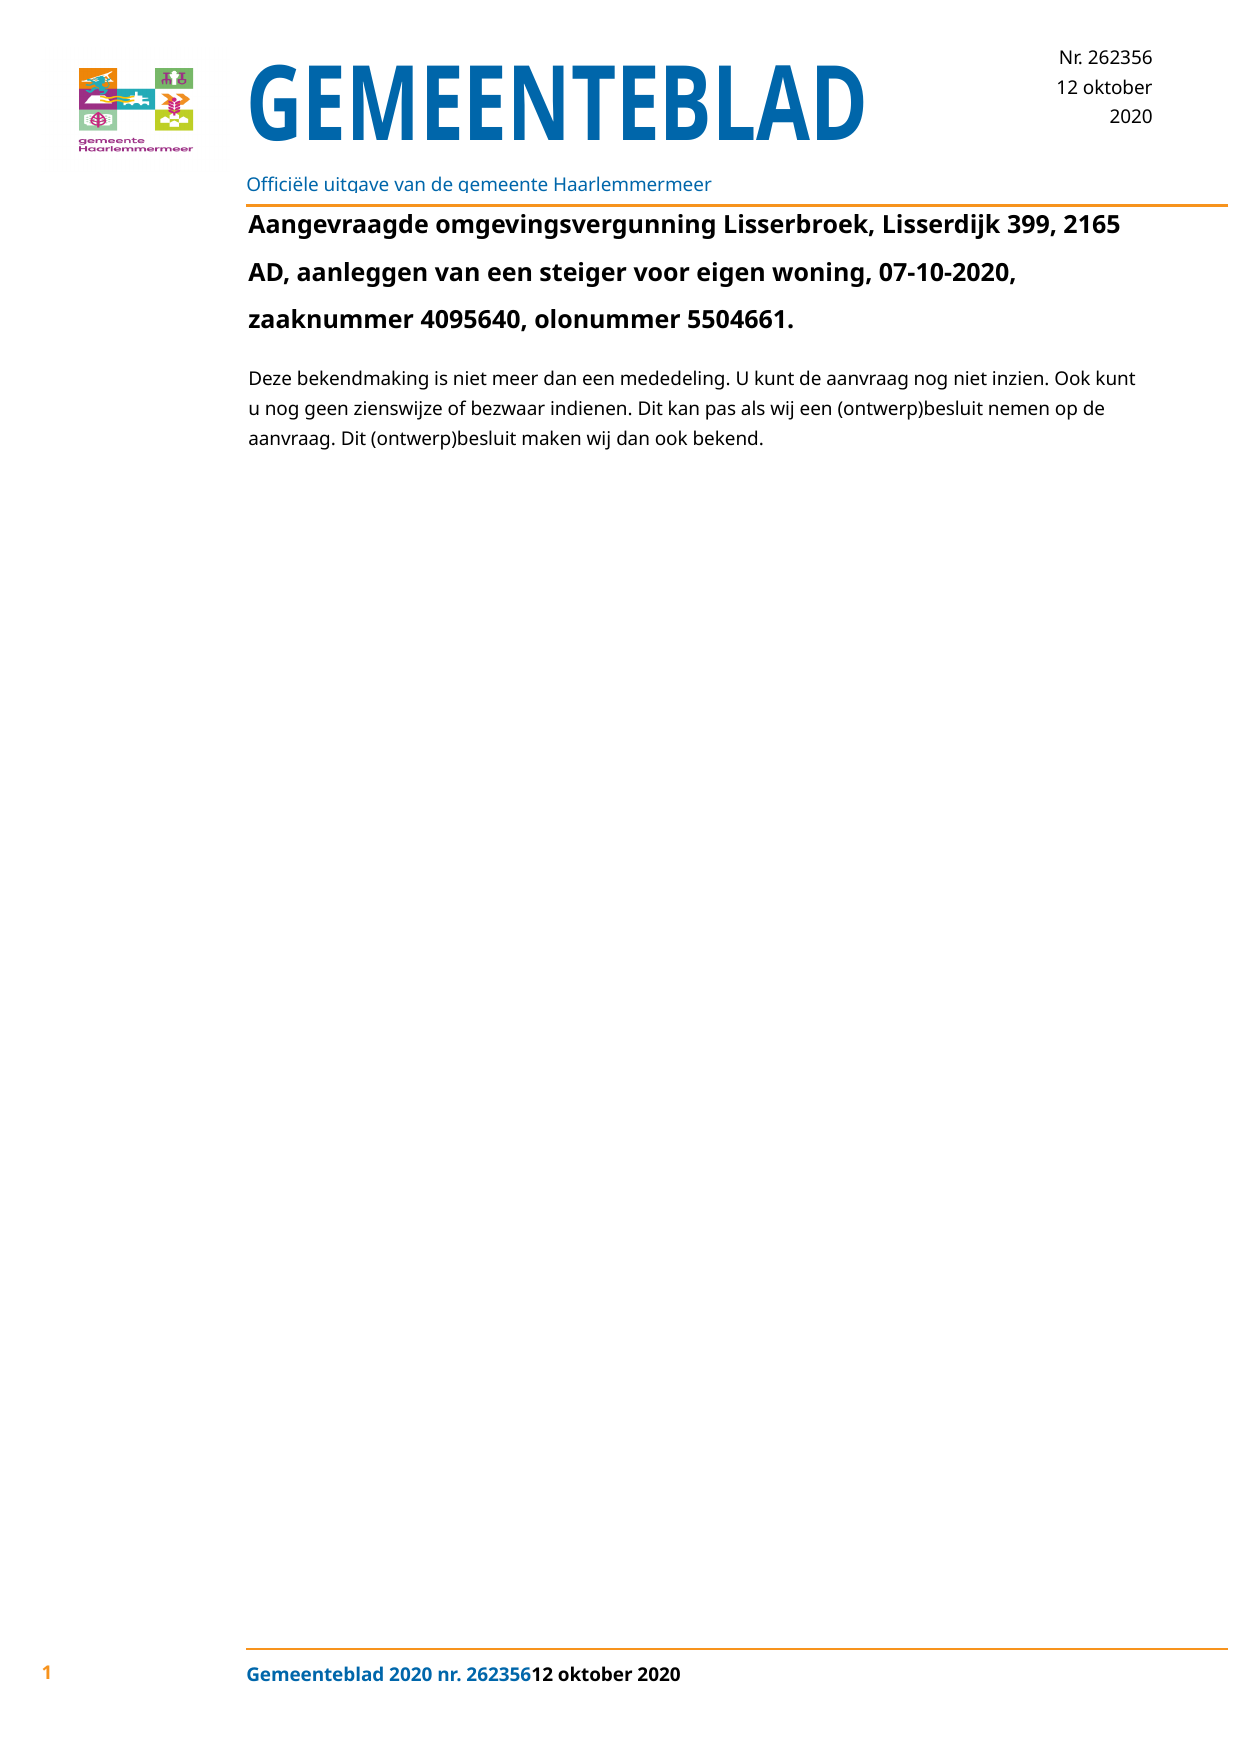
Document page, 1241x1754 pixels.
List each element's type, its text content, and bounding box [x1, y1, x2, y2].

picture [41, 47, 231, 172]
text Aangevraagde omgevingsvergunning Lisserbroek, Lisserdijk 399, 2165 AD, aanleggen van een steiger voor eigen woning, 07-10-2020, zaaknummer 4095640, olonummer 5504661. [248, 207, 1152, 336]
text Deze bekendmaking is niet meer dan een mededeling. U kunt de aanvraag nog niet inzien. Ook kunt u nog geen zienswijze of bezwaar indienen. Dit kan pas als wij een (ontwerp)besluit nemen op de aanvraag. Dit (ontwerp)besluit maken wij dan ook bekend. [248, 366, 1152, 450]
